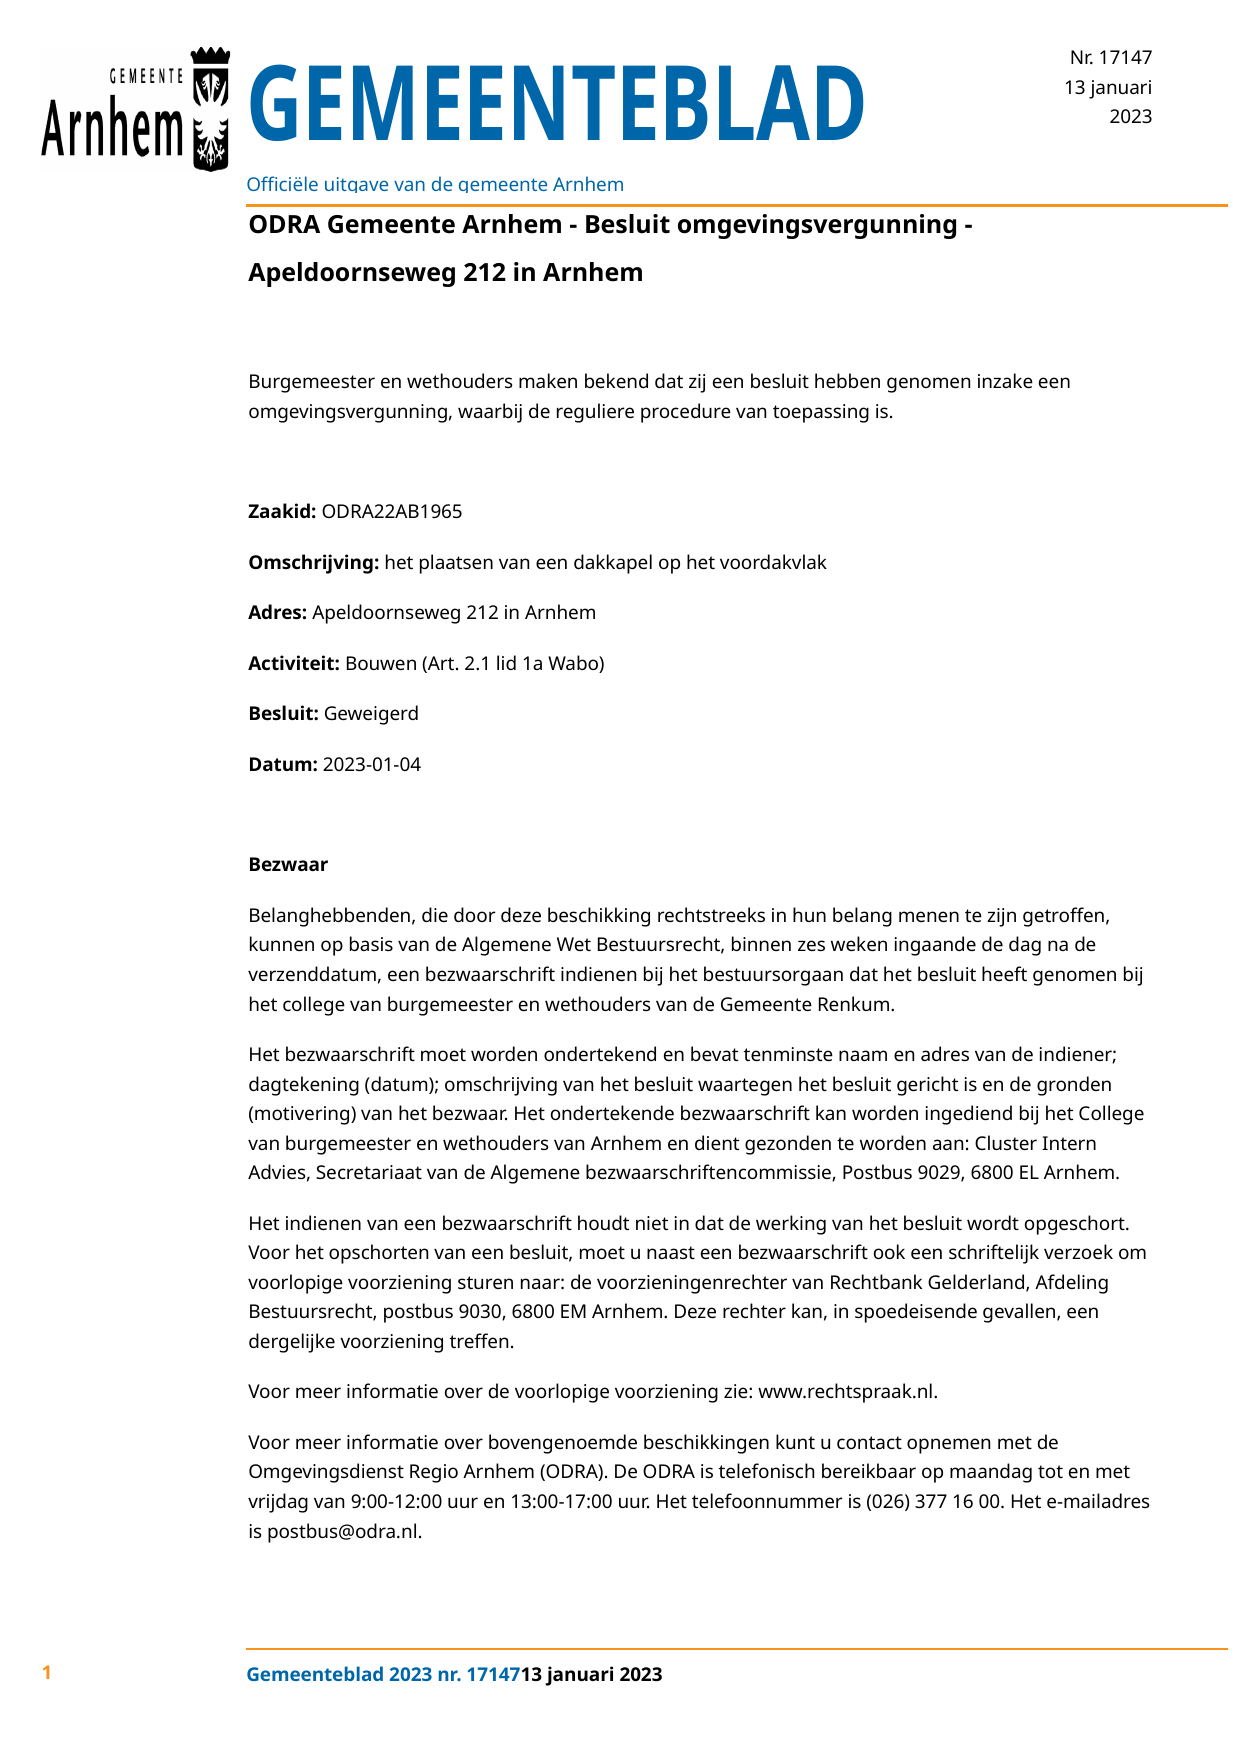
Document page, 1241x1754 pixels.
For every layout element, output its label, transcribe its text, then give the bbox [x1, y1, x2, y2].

text Bezwaar [248, 852, 1152, 877]
text Het bezwaarschrift moet worden ondertekend en bevat tenminste naam en adres van de indiener; dagtekening (datum); omschrijving van het besluit waartegen het besluit gericht is en de gronden (motivering) van het bezwaar. Het ondertekende bezwaarschrift kan worden ingediend bij het College van burgemeester en wethouders van Arnhem en dient gezonden te worden aan: Cluster Intern Advies, Secretariaat van de Algemene bezwaarschriftencommissie, Postbus 9029, 6800 EL Arnhem. [248, 1041, 1152, 1185]
text Het indienen van een bezwaarschrift houdt niet in dat de werking van het besluit wordt opgeschort. Voor het opschorten van een besluit, moet u naast een bezwaarschrift ook een schriftelijk verzoek om voorlopige voorziening sturen naar: de voorzieningenrechter van Rechtbank Gelderland, Afdeling Bestuursrecht, postbus 9030, 6800 EM Arnhem. Deze rechter kan, in spoedeisende gevallen, een dergelijke voorziening treffen. [248, 1210, 1152, 1354]
text Activiteit: Bouwen (Art. 2.1 lid 1a Wabo) [248, 650, 1152, 676]
text Adres: Apeldoornseweg 212 in Arnhem [248, 599, 1152, 625]
text Burgemeester en wethouders maken bekend dat zij een besluit hebben genomen inzake een omgevingsvergunning, waarbij de reguliere procedure van toepassing is. [248, 368, 1152, 424]
text Datum: 2023-01-04 [248, 751, 1152, 777]
text Voor meer informatie over de voorlopige voorziening zie: www.rechtspraak.nl. [248, 1379, 1152, 1404]
text Besluit: Geweigerd [248, 700, 1152, 726]
picture [41, 47, 231, 172]
text Omschrijving: het plaatsen van een dakkapel op het voordakvlak [248, 549, 1152, 575]
text Zaakid: ODRA22AB1965 [248, 499, 1152, 524]
text Voor meer informatie over bovengenoemde beschikkingen kunt u contact opnemen met de Omgevingsdienst Regio Arnhem (ODRA). De ODRA is telefonisch bereikbaar op maandag tot en met vrijdag van 9:00-12:00 uur en 13:00-17:00 uur. Het telefoonnummer is (026) 377 16 00. Het e-mailadres is postbus@odra.nl. [248, 1429, 1152, 1544]
text Belanghebbenden, die door deze beschikking rechtstreeks in hun belang menen te zijn getroffen, kunnen op basis van de Algemene Wet Bestuursrecht, binnen zes weken ingaande de dag na de verzenddatum, een bezwaarschrift indienen bij het bestuursorgaan dat het besluit heeft genomen bij het college van burgemeester en wethouders van de Gemeente Renkum. [248, 902, 1152, 1017]
text ODRA Gemeente Arnhem - Besluit omgevingsvergunning - Apeldoornseweg 212 in Arnhem [248, 207, 1152, 288]
